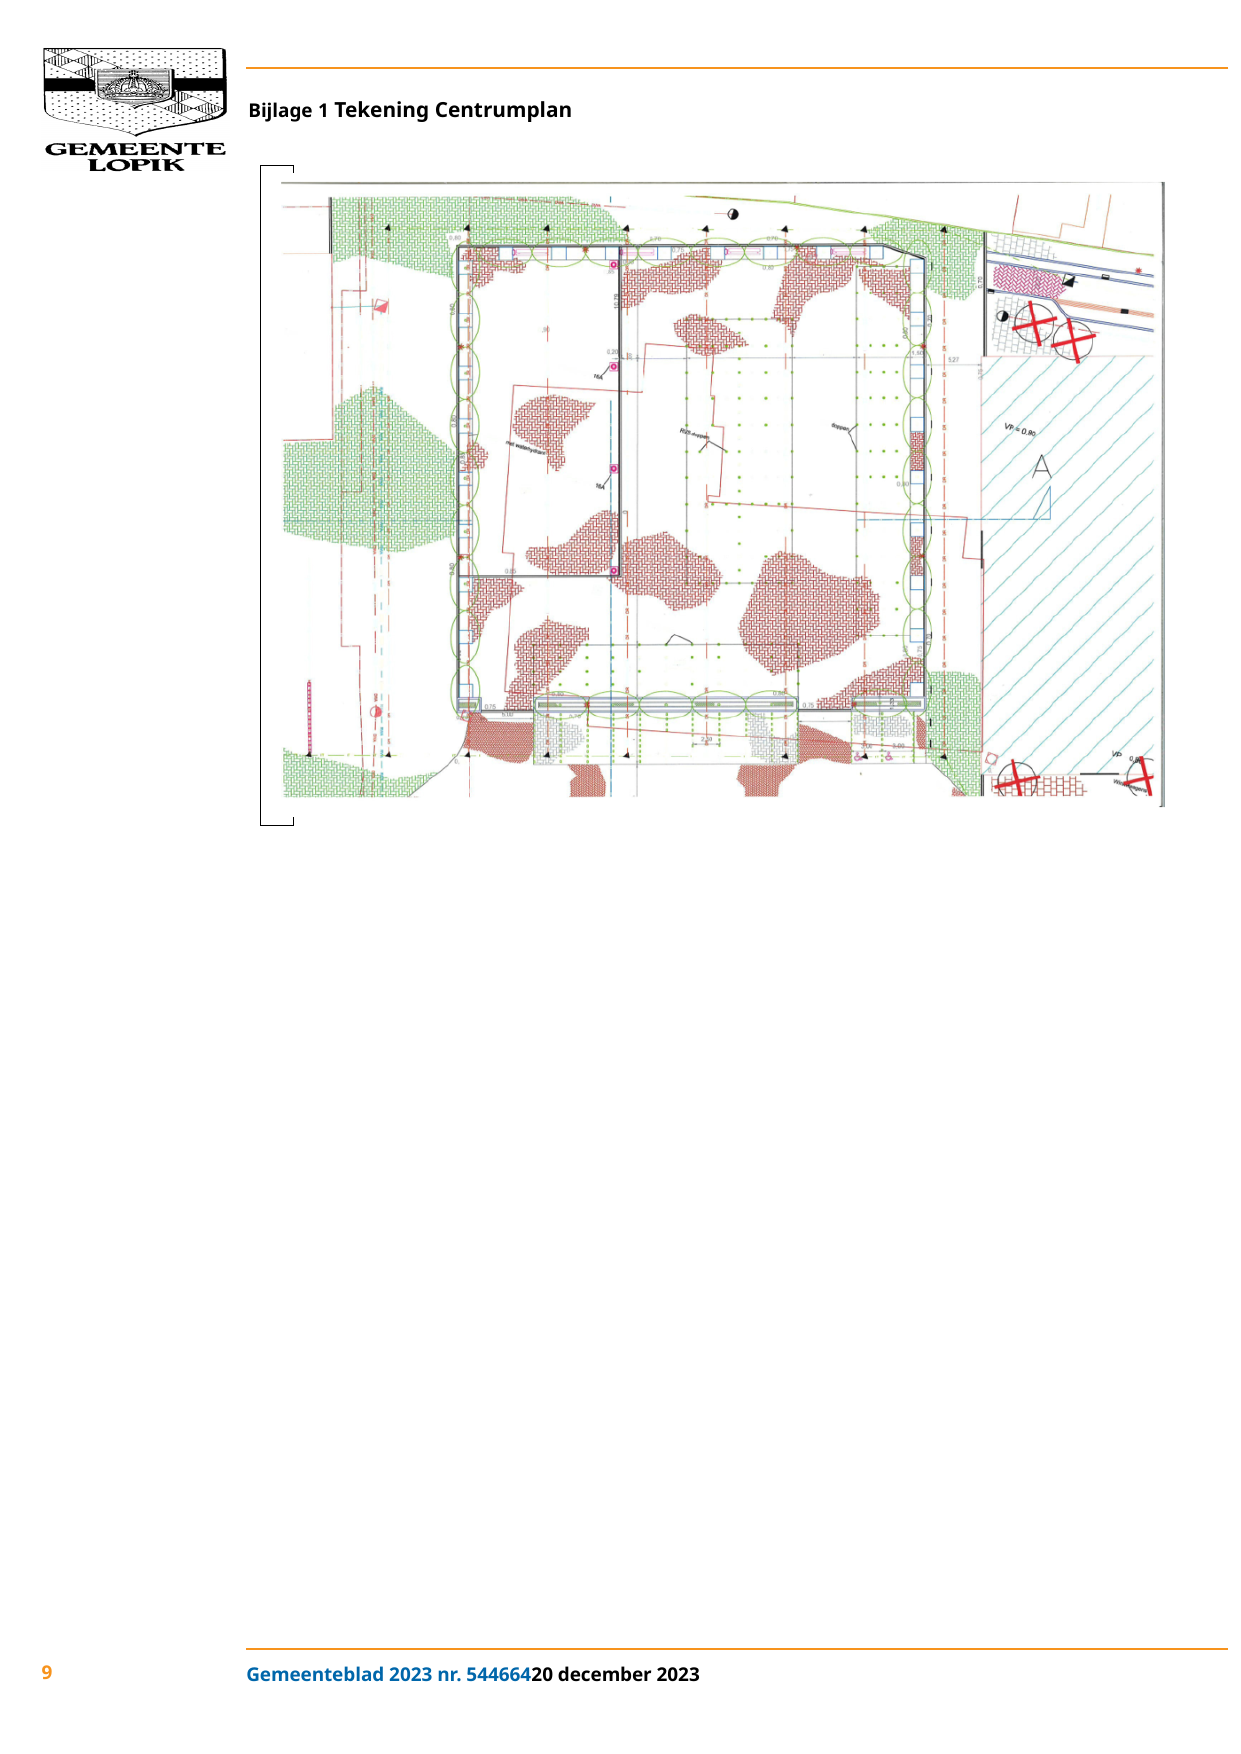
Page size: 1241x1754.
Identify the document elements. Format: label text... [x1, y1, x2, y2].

picture [41, 47, 231, 172]
picture [268, 173, 1173, 817]
text Bijlage 1 Tekening Centrumplan [248, 95, 1152, 123]
